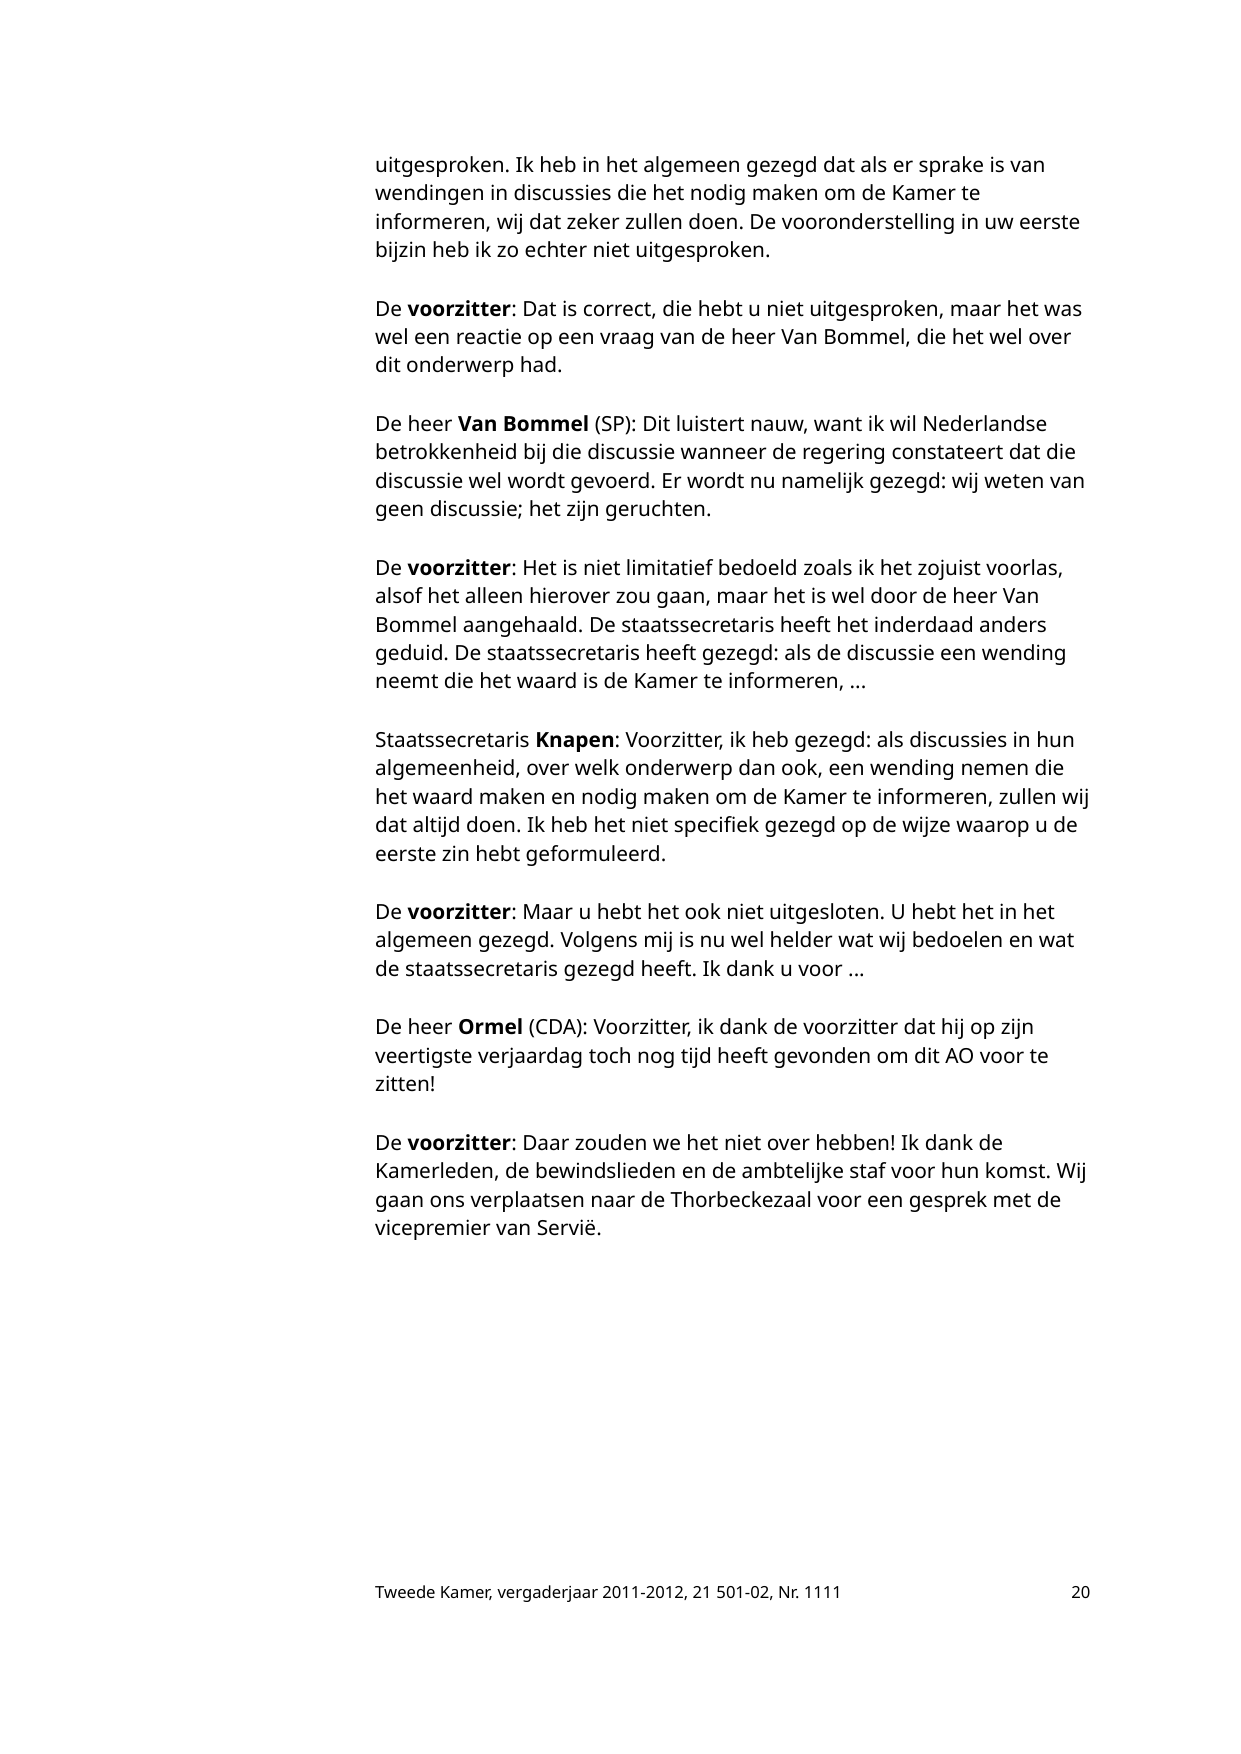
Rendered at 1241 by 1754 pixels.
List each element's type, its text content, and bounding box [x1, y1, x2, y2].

text De heer Ormel (CDA): Voorzitter, ik dank de voorzitter dat hij op zijn veertigste verjaardag toch nog tijd heeft gevonden om dit AO voor te zitten! [375, 1012, 1090, 1098]
text De voorzitter: Het is niet limitatief bedoeld zoals ik het zojuist voorlas, alsof het alleen hierover zou gaan, maar het is wel door de heer Van Bommel aangehaald. De staatssecretaris heeft het inderdaad anders geduid. De staatssecretaris heeft gezegd: als de discussie een wending neemt die het waard is de Kamer te informeren, ... [375, 553, 1090, 695]
text De voorzitter: Dat is correct, die hebt u niet uitgesproken, maar het was wel een reactie op een vraag van de heer Van Bommel, die het wel over dit onderwerp had. [375, 294, 1090, 379]
text De heer Van Bommel (SP): Dit luistert nauw, want ik wil Nederlandse betrokkenheid bij die discussie wanneer de regering constateert dat die discussie wel wordt gevoerd. Er wordt nu namelijk gezegd: wij weten van geen discussie; het zijn geruchten. [375, 409, 1090, 523]
text De voorzitter: Daar zouden we het niet over hebben! Ik dank de Kamerleden, de bewindslieden en de ambtelijke staf voor hun komst. Wij gaan ons verplaatsen naar de Thorbeckezaal voor een gesprek met de vicepremier van Servië. [375, 1128, 1090, 1242]
text uitgesproken. Ik heb in het algemeen gezegd dat als er sprake is van wendingen in discussies die het nodig maken om de Kamer te informeren, wij dat zeker zullen doen. De vooronderstelling in uw eerste bijzin heb ik zo echter niet uitgesproken. [375, 150, 1090, 264]
text Staatssecretaris Knapen: Voorzitter, ik heb gezegd: als discussies in hun algemeenheid, over welk onderwerp dan ook, een wending nemen die het waard maken en nodig maken om de Kamer te informeren, zullen wij dat altijd doen. Ik heb het niet specifiek gezegd op de wijze waarop u de eerste zin hebt geformuleerd. [375, 725, 1090, 867]
text De voorzitter: Maar u hebt het ook niet uitgesloten. U hebt het in het algemeen gezegd. Volgens mij is nu wel helder wat wij bedoelen en wat de staatssecretaris gezegd heeft. Ik dank u voor ... [375, 897, 1090, 982]
